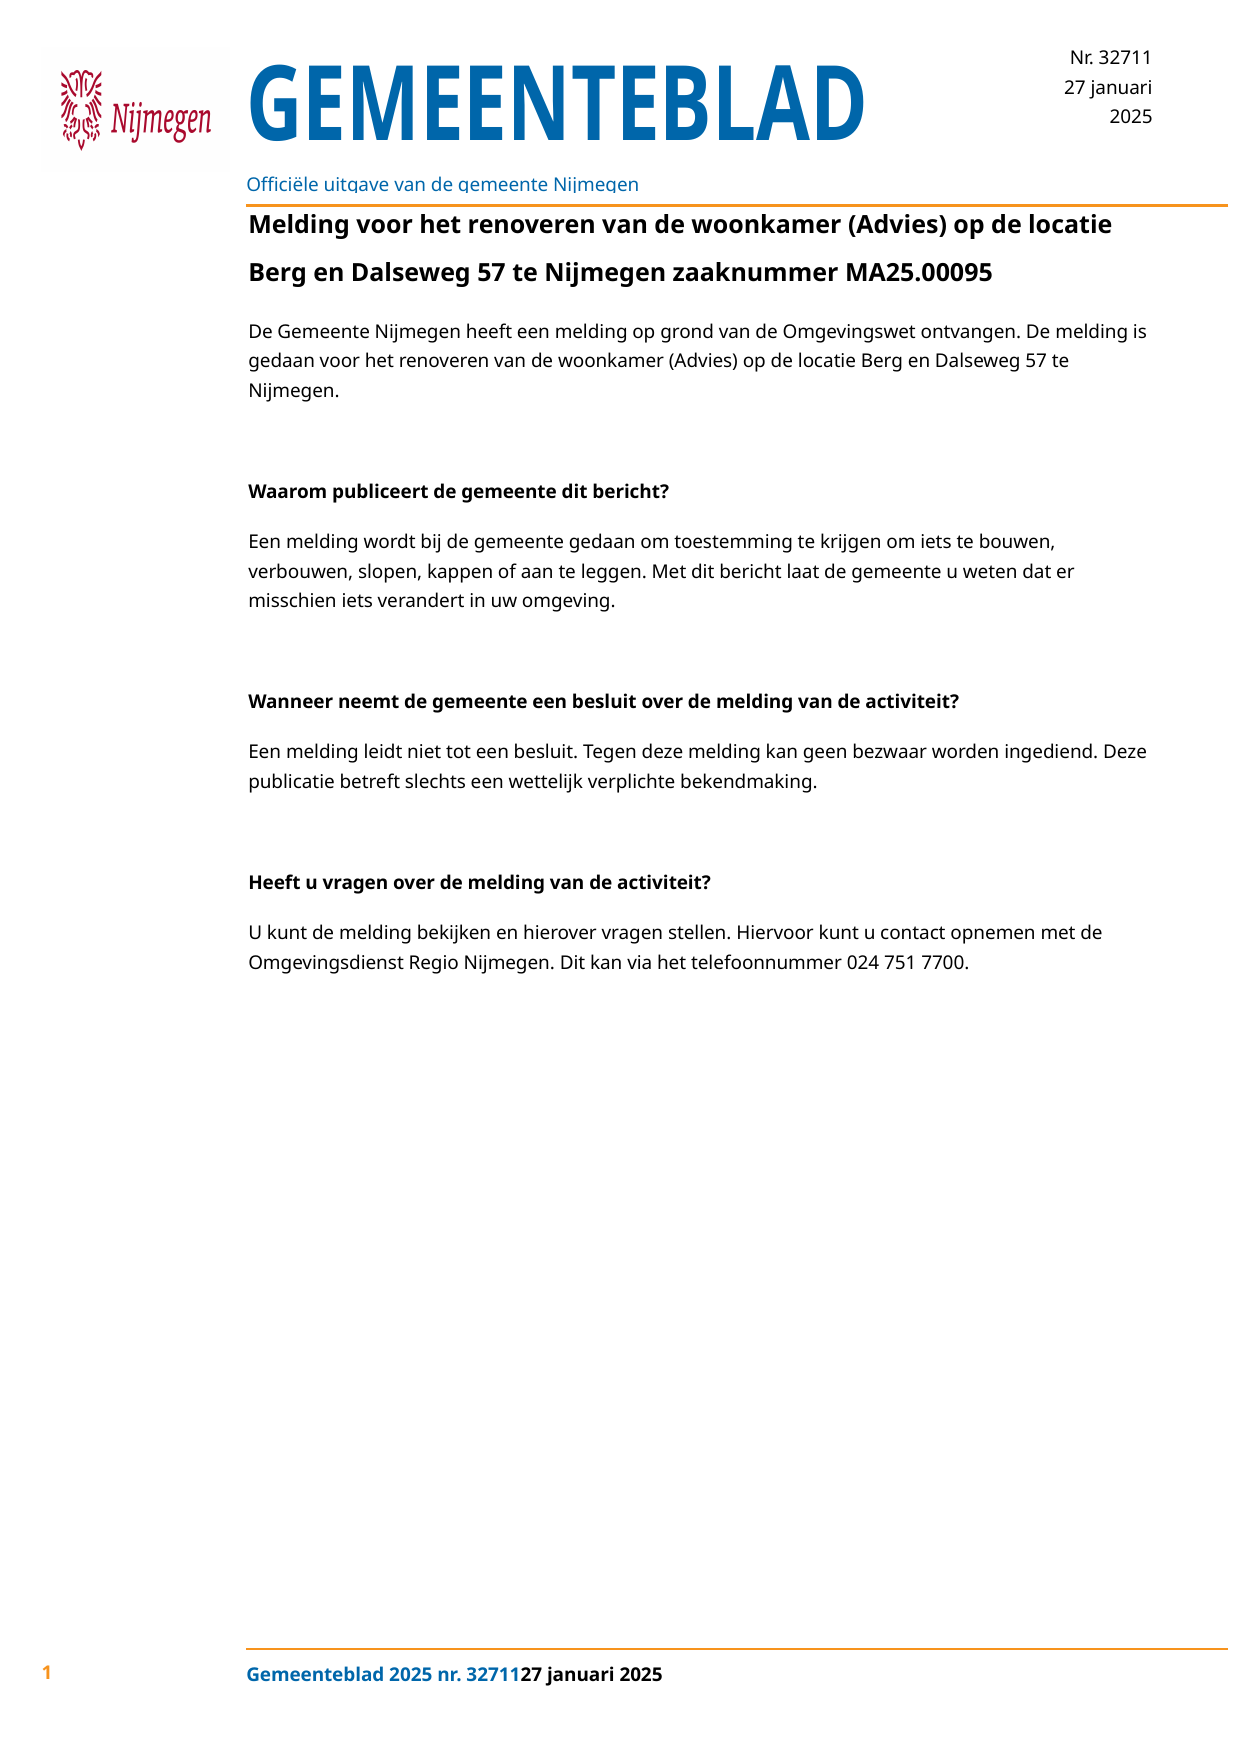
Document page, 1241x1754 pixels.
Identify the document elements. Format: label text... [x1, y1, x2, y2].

text Heeft u vragen over de melding van de activiteit? [248, 869, 1152, 895]
text Wanneer neemt de gemeente een besluit over de melding van de activiteit? [248, 688, 1152, 714]
text Melding voor het renoveren van de woonkamer (Advies) op de locatie Berg en Dalseweg 57 te Nijmegen zaaknummer MA25.00095 [248, 207, 1152, 288]
text De Gemeente Nijmegen heeft een melding op grond van de Omgevingswet ontvangen. De melding is gedaan voor het renoveren van de woonkamer (Advies) op de locatie Berg en Dalseweg 57 te Nijmegen. [248, 318, 1152, 403]
text Waarom publiceert de gemeente dit bericht? [248, 478, 1152, 504]
text Een melding leidt niet tot een besluit. Tegen deze melding kan geen bezwaar worden ingediend. Deze publicatie betreft slechts een wettelijk verplichte bekendmaking. [248, 739, 1152, 794]
picture [41, 47, 231, 172]
text U kunt de melding bekijken en hierover vragen stellen. Hiervoor kunt u contact opnemen met de Omgevingsdienst Regio Nijmegen. Dit kan via het telefoonnummer 024 751 7700. [248, 919, 1152, 975]
text Een melding wordt bij de gemeente gedaan om toestemming te krijgen om iets te bouwen, verbouwen, slopen, kappen of aan te leggen. Met dit bericht laat de gemeente u weten dat er misschien iets verandert in uw omgeving. [248, 528, 1152, 613]
